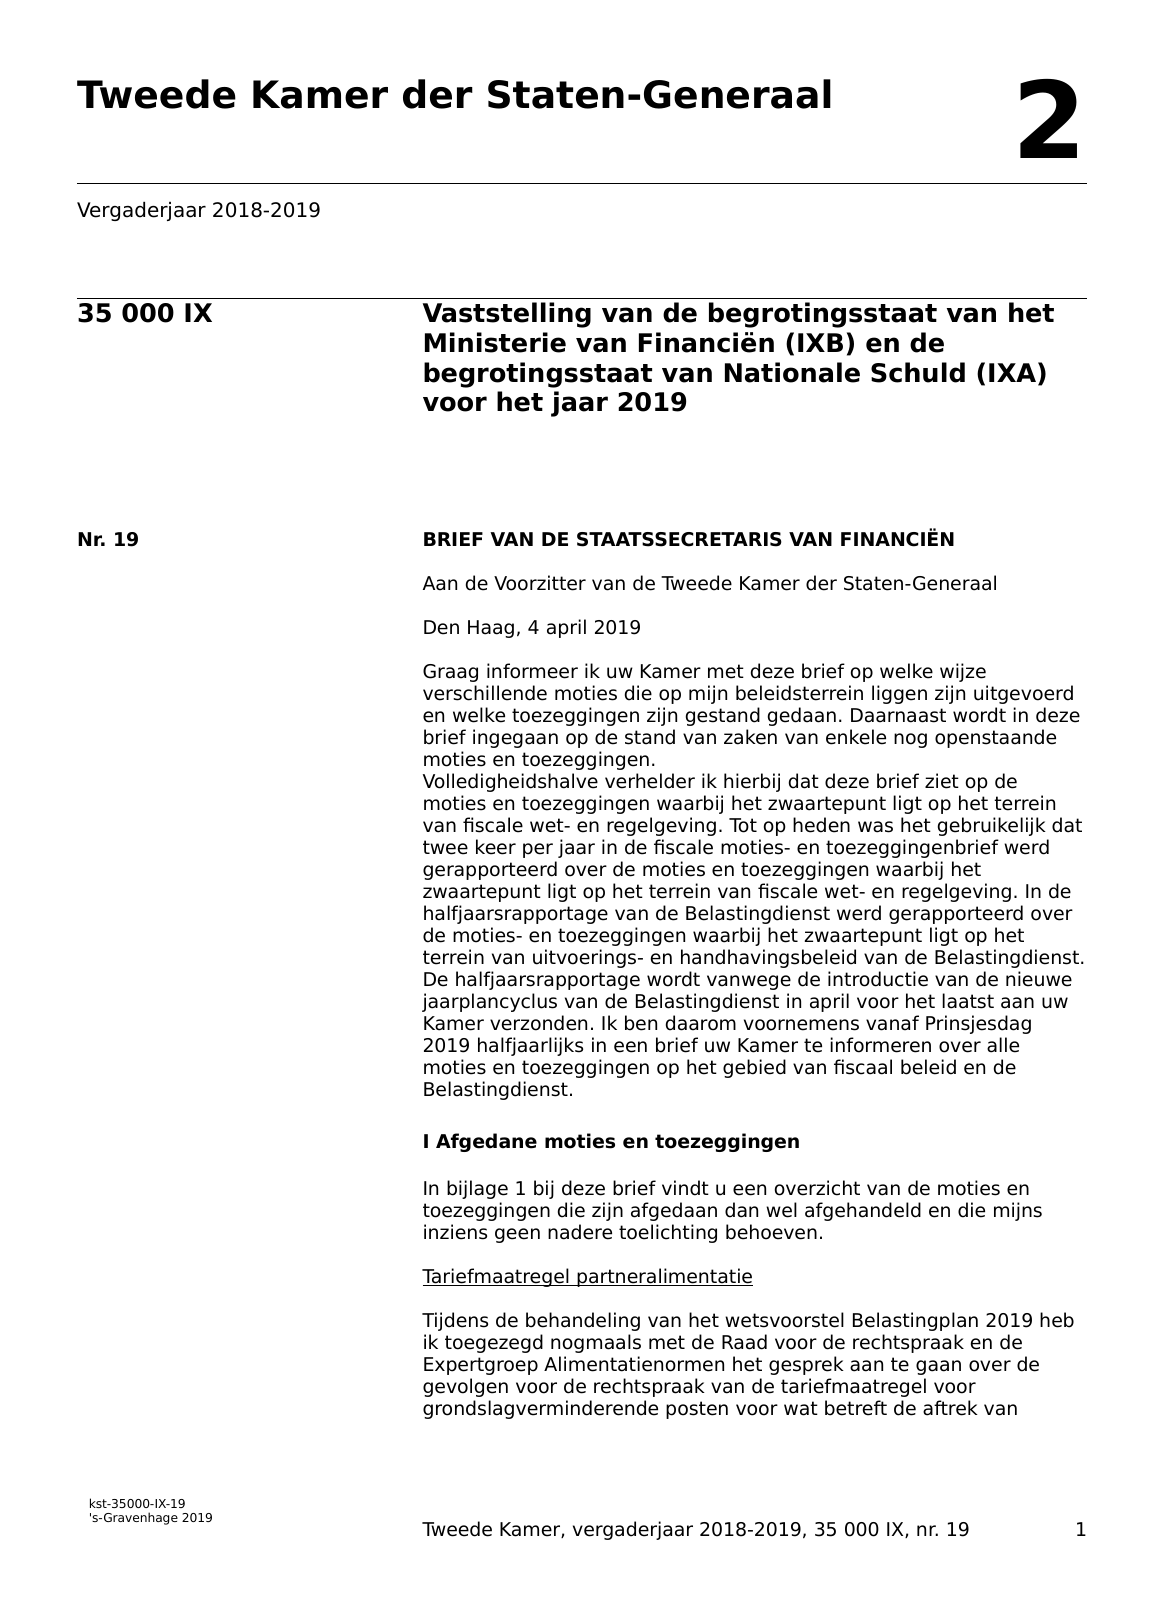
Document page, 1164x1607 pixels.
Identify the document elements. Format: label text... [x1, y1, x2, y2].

text 's-Gravenhage 2019 [88, 1511, 323, 1525]
table_cell Vergaderjaar 2018-2019 [77, 184, 1087, 298]
subtitle I Afgedane moties en toezeggingen [422, 1131, 1087, 1153]
subtitle 35 000 IX Vaststelling van de begrotingsstaat van het Ministerie van Financiën (IXB) en de begrotingsstaat van Nationale Schuld (IXA) voor het jaar 2019 [77, 299, 1087, 418]
table_header Tweede Kamer der Staten-Generaal [77, 59, 886, 183]
text In bijlage 1 bij deze brief vindt u een overzicht van de moties en toezeggingen die zijn afgedaan dan wel afgehandeld en die mijns inziens geen nadere toelichting behoeven. [422, 1178, 1087, 1244]
text Volledigheidshalve verhelder ik hierbij dat deze brief ziet op de moties en toezeggingen waarbij het zwaartepunt ligt op het terrein van fiscale wet- en regelgeving. Tot op heden was het gebruikelijk dat twee keer per jaar in de fiscale moties- en toezeggingenbrief werd gerapporteerd over de moties en toezeggingen waarbij het zwaartepunt ligt op het terrein van fiscale wet- en regelgeving. In de halfjaarsrapportage van de Belastingdienst werd gerapporteerd over de moties- en toezeggingen waarbij het zwaartepunt ligt op het terrein van uitvoerings- en handhavingsbeleid van de Belastingdienst. De halfjaarsrapportage wordt vanwege de introductie van de nieuwe jaarplancyclus van de Belastingdienst in april voor het laatst aan uw Kamer verzonden. Ik ben daarom voornemens vanaf Prinsjesdag 2019 halfjaarlijks in een brief uw Kamer te informeren over alle moties en toezeggingen op het gebied van fiscaal beleid en de Belastingdienst. [422, 771, 1087, 1101]
text Aan de Voorzitter van de Tweede Kamer der Staten-Generaal [422, 573, 1087, 595]
subtitle Nr. 19 BRIEF VAN DE STAATSSECRETARIS VAN FINANCIËN [77, 529, 1087, 551]
subtitle Tariefmaatregel partneralimentatie [422, 1266, 1087, 1288]
text Graag informeer ik uw Kamer met deze brief op welke wijze verschillende moties die op mijn beleidsterrein liggen zijn uitgevoerd en welke toezeggingen zijn gestand gedaan. Daarnaast wordt in deze brief ingegaan op de stand van zaken van enkele nog openstaande moties en toezeggingen. [422, 661, 1087, 771]
text kst-35000-IX-19 [88, 1497, 323, 1511]
text Tijdens de behandeling van het wetsvoorstel Belastingplan 2019 heb ik toegezegd nogmaals met de Raad voor de rechtspraak en de Expertgroep Alimentatienormen het gesprek aan te gaan over de gevolgen voor de rechtspraak van de tariefmaatregel voor grondslagverminderende posten voor wat betreft de aftrek van [422, 1310, 1087, 1420]
text Den Haag, 4 april 2019 [422, 617, 1087, 639]
table_header 2 [886, 59, 1087, 183]
